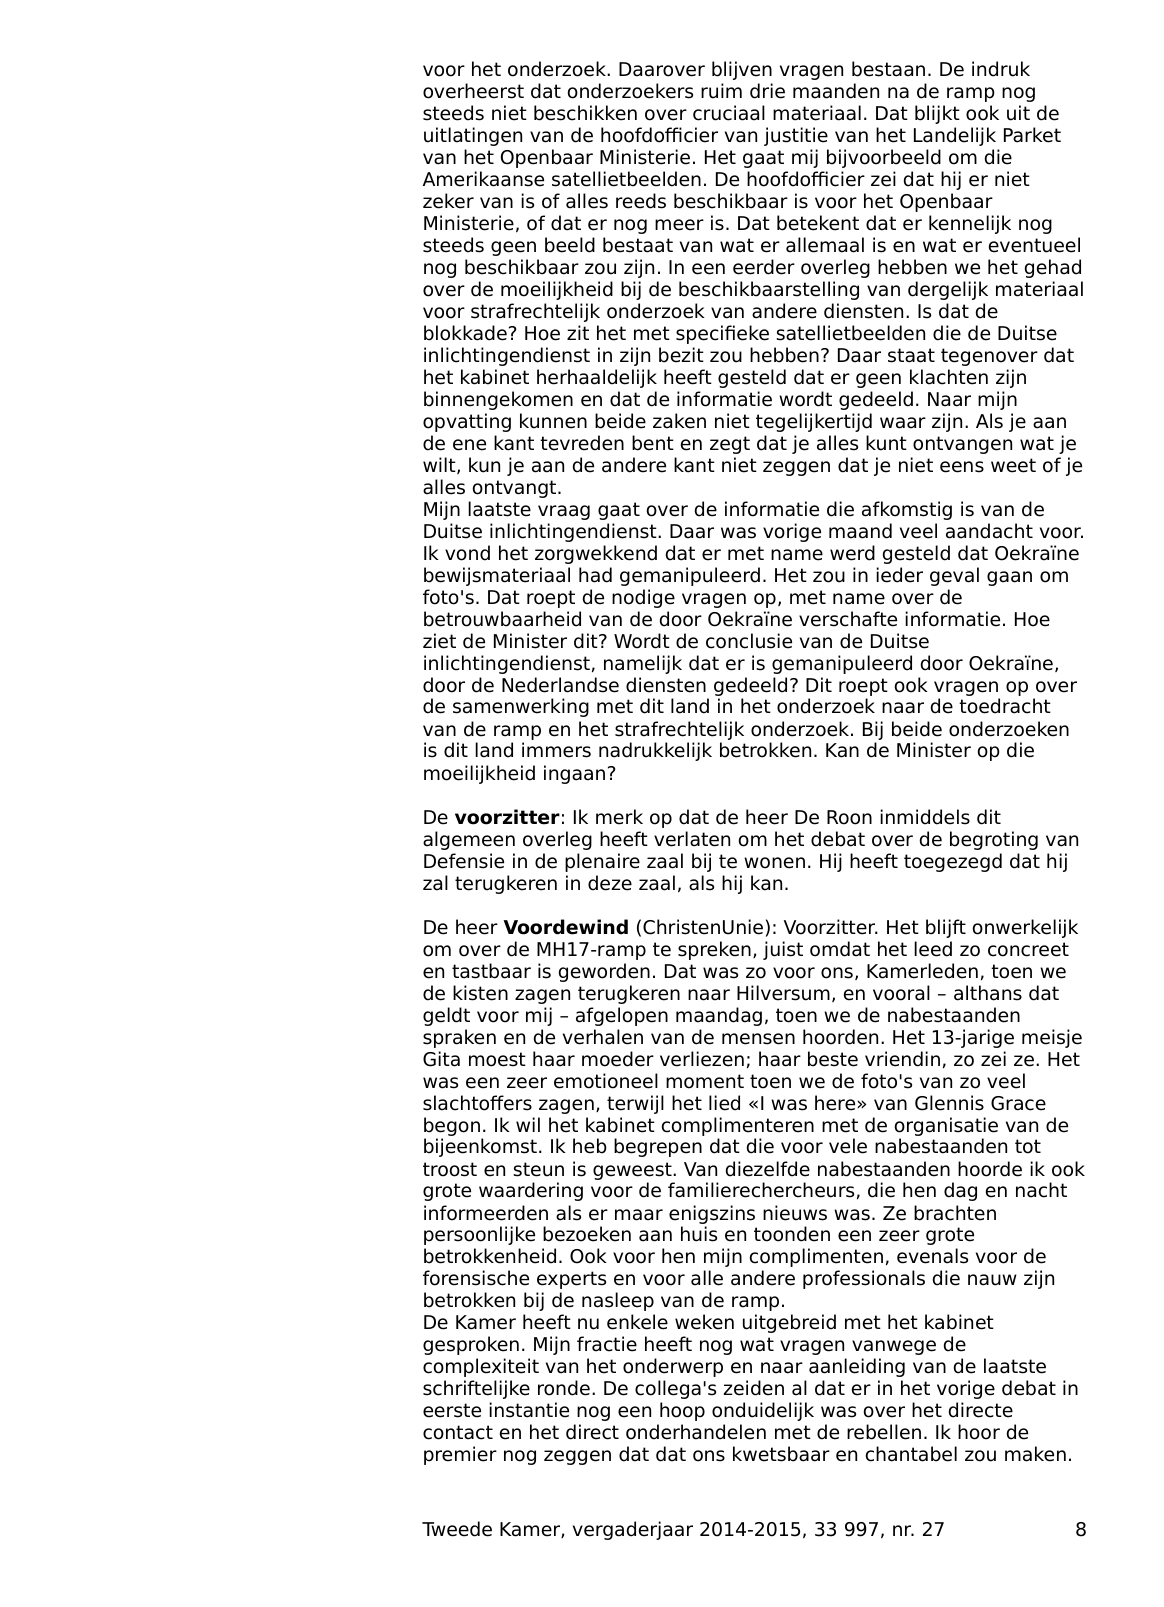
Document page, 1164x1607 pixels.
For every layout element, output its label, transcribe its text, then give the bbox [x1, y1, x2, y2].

text Mijn laatste vraag gaat over de informatie die afkomstig is van de Duitse inlichtingendienst. Daar was vorige maand veel aandacht voor. Ik vond het zorgwekkend dat er met name werd gesteld dat Oekraïne bewijsmateriaal had gemanipuleerd. Het zou in ieder geval gaan om foto's. Dat roept de nodige vragen op, met name over de betrouwbaarheid van de door Oekraïne verschafte informatie. Hoe ziet de Minister dit? Wordt de conclusie van de Duitse inlichtingendienst, namelijk dat er is gemanipuleerd door Oekraïne, door de Nederlandse diensten gedeeld? Dit roept ook vragen op over de samenwerking met dit land in het onderzoek naar de toedracht van de ramp en het strafrechtelijk onderzoek. Bij beide onderzoeken is dit land immers nadrukkelijk betrokken. Kan de Minister op die moeilijkheid ingaan? [422, 499, 1087, 784]
text De Kamer heeft nu enkele weken uitgebreid met het kabinet gesproken. Mijn fractie heeft nog wat vragen vanwege de complexiteit van het onderwerp en naar aanleiding van de laatste schriftelijke ronde. De collega's zeiden al dat er in het vorige debat in eerste instantie nog een hoop onduidelijk was over het directe contact en het direct onderhandelen met de rebellen. Ik hoor de premier nog zeggen dat dat ons kwetsbaar en chantabel zou maken. [422, 1312, 1087, 1466]
text voor het onderzoek. Daarover blijven vragen bestaan. De indruk overheerst dat onderzoekers ruim drie maanden na de ramp nog steeds niet beschikken over cruciaal materiaal. Dat blijkt ook uit de uitlatingen van de hoofdofficier van justitie van het Landelijk Parket van het Openbaar Ministerie. Het gaat mij bijvoorbeeld om die Amerikaanse satellietbeelden. De hoofdofficier zei dat hij er niet zeker van is of alles reeds beschikbaar is voor het Openbaar Ministerie, of dat er nog meer is. Dat betekent dat er kennelijk nog steeds geen beeld bestaat van wat er allemaal is en wat er eventueel nog beschikbaar zou zijn. In een eerder overleg hebben we het gehad over de moeilijkheid bij de beschikbaarstelling van dergelijk materiaal voor strafrechtelijk onderzoek van andere diensten. Is dat de blokkade? Hoe zit het met specifieke satellietbeelden die de Duitse inlichtingendienst in zijn bezit zou hebben? Daar staat tegenover dat het kabinet herhaaldelijk heeft gesteld dat er geen klachten zijn binnengekomen en dat de informatie wordt gedeeld. Naar mijn opvatting kunnen beide zaken niet tegelijkertijd waar zijn. Als je aan de ene kant tevreden bent en zegt dat je alles kunt ontvangen wat je wilt, kun je aan de andere kant niet zeggen dat je niet eens weet of je alles ontvangt. [422, 59, 1087, 499]
text De heer Voordewind (ChristenUnie): Voorzitter. Het blijft onwerkelijk om over de MH17-ramp te spreken, juist omdat het leed zo concreet en tastbaar is geworden. Dat was zo voor ons, Kamerleden, toen we de kisten zagen terugkeren naar Hilversum, en vooral – althans dat geldt voor mij – afgelopen maandag, toen we de nabestaanden spraken en de verhalen van de mensen hoorden. Het 13-jarige meisje Gita moest haar moeder verliezen; haar beste vriendin, zo zei ze. Het was een zeer emotioneel moment toen we de foto's van zo veel slachtoffers zagen, terwijl het lied «I was here» van Glennis Grace begon. Ik wil het kabinet complimenteren met de organisatie van de bijeenkomst. Ik heb begrepen dat die voor vele nabestaanden tot troost en steun is geweest. Van diezelfde nabestaanden hoorde ik ook grote waardering voor de familierechercheurs, die hen dag en nacht informeerden als er maar enigszins nieuws was. Ze brachten persoonlijke bezoeken aan huis en toonden een zeer grote betrokkenheid. Ook voor hen mijn complimenten, evenals voor de forensische experts en voor alle andere professionals die nauw zijn betrokken bij de nasleep van de ramp. [422, 917, 1087, 1312]
text De voorzitter: Ik merk op dat de heer De Roon inmiddels dit algemeen overleg heeft verlaten om het debat over de begroting van Defensie in de plenaire zaal bij te wonen. Hij heeft toegezegd dat hij zal terugkeren in deze zaal, als hij kan. [422, 807, 1087, 894]
